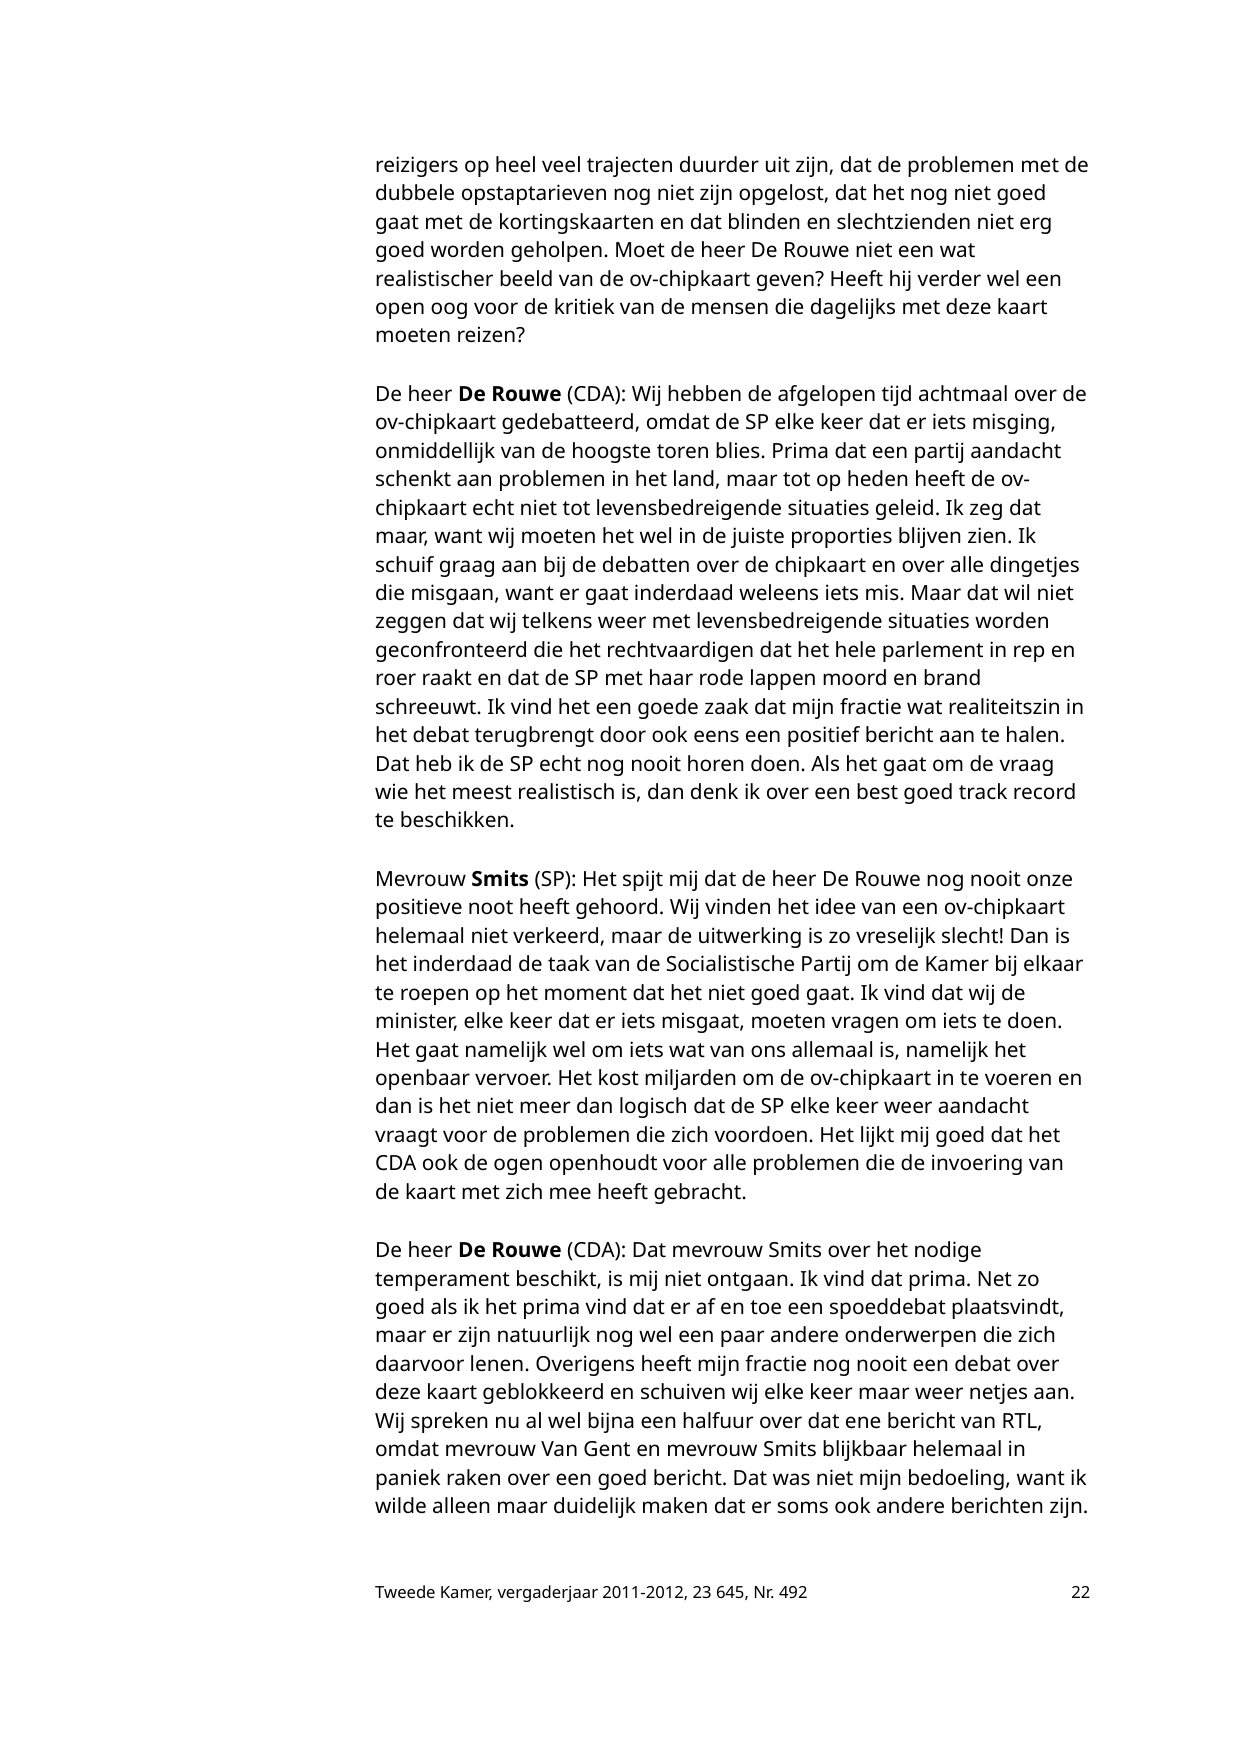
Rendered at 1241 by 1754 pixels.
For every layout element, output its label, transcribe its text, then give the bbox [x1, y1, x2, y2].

text De heer De Rouwe (CDA): Wij hebben de afgelopen tijd achtmaal over de ov-chipkaart gedebatteerd, omdat de SP elke keer dat er iets misging, onmiddellijk van de hoogste toren blies. Prima dat een partij aandacht schenkt aan problemen in het land, maar tot op heden heeft de ov-chipkaart echt niet tot levensbedreigende situaties geleid. Ik zeg dat maar, want wij moeten het wel in de juiste proporties blijven zien. Ik schuif graag aan bij de debatten over de chipkaart en over alle dingetjes die misgaan, want er gaat inderdaad weleens iets mis. Maar dat wil niet zeggen dat wij telkens weer met levensbedreigende situaties worden geconfronteerd die het rechtvaardigen dat het hele parlement in rep en roer raakt en dat de SP met haar rode lappen moord en brand schreeuwt. Ik vind het een goede zaak dat mijn fractie wat realiteitszin in het debat terugbrengt door ook eens een positief bericht aan te halen. Dat heb ik de SP echt nog nooit horen doen. Als het gaat om de vraag wie het meest realistisch is, dan denk ik over een best goed track record te beschikken. [375, 379, 1090, 834]
text Mevrouw Smits (SP): Het spijt mij dat de heer De Rouwe nog nooit onze positieve noot heeft gehoord. Wij vinden het idee van een ov-chipkaart helemaal niet verkeerd, maar de uitwerking is zo vreselijk slecht! Dan is het inderdaad de taak van de Socialistische Partij om de Kamer bij elkaar te roepen op het moment dat het niet goed gaat. Ik vind dat wij de minister, elke keer dat er iets misgaat, moeten vragen om iets te doen. Het gaat namelijk wel om iets wat van ons allemaal is, namelijk het openbaar vervoer. Het kost miljarden om de ov-chipkaart in te voeren en dan is het niet meer dan logisch dat de SP elke keer weer aandacht vraagt voor de problemen die zich voordoen. Het lijkt mij goed dat het CDA ook de ogen openhoudt voor alle problemen die de invoering van de kaart met zich mee heeft gebracht. [375, 864, 1090, 1205]
text De heer De Rouwe (CDA): Dat mevrouw Smits over het nodige temperament beschikt, is mij niet ontgaan. Ik vind dat prima. Net zo goed als ik het prima vind dat er af en toe een spoeddebat plaatsvindt, maar er zijn natuurlijk nog wel een paar andere onderwerpen die zich daarvoor lenen. Overigens heeft mijn fractie nog nooit een debat over deze kaart geblokkeerd en schuiven wij elke keer maar weer netjes aan. Wij spreken nu al wel bijna een halfuur over dat ene bericht van RTL, omdat mevrouw Van Gent en mevrouw Smits blijkbaar helemaal in paniek raken over een goed bericht. Dat was niet mijn bedoeling, want ik wilde alleen maar duidelijk maken dat er soms ook andere berichten zijn. [375, 1235, 1090, 1520]
text reizigers op heel veel trajecten duurder uit zijn, dat de problemen met de dubbele opstaptarieven nog niet zijn opgelost, dat het nog niet goed gaat met de kortingskaarten en dat blinden en slechtzienden niet erg goed worden geholpen. Moet de heer De Rouwe niet een wat realistischer beeld van de ov-chipkaart geven? Heeft hij verder wel een open oog voor de kritiek van de mensen die dagelijks met deze kaart moeten reizen? [375, 150, 1090, 349]
